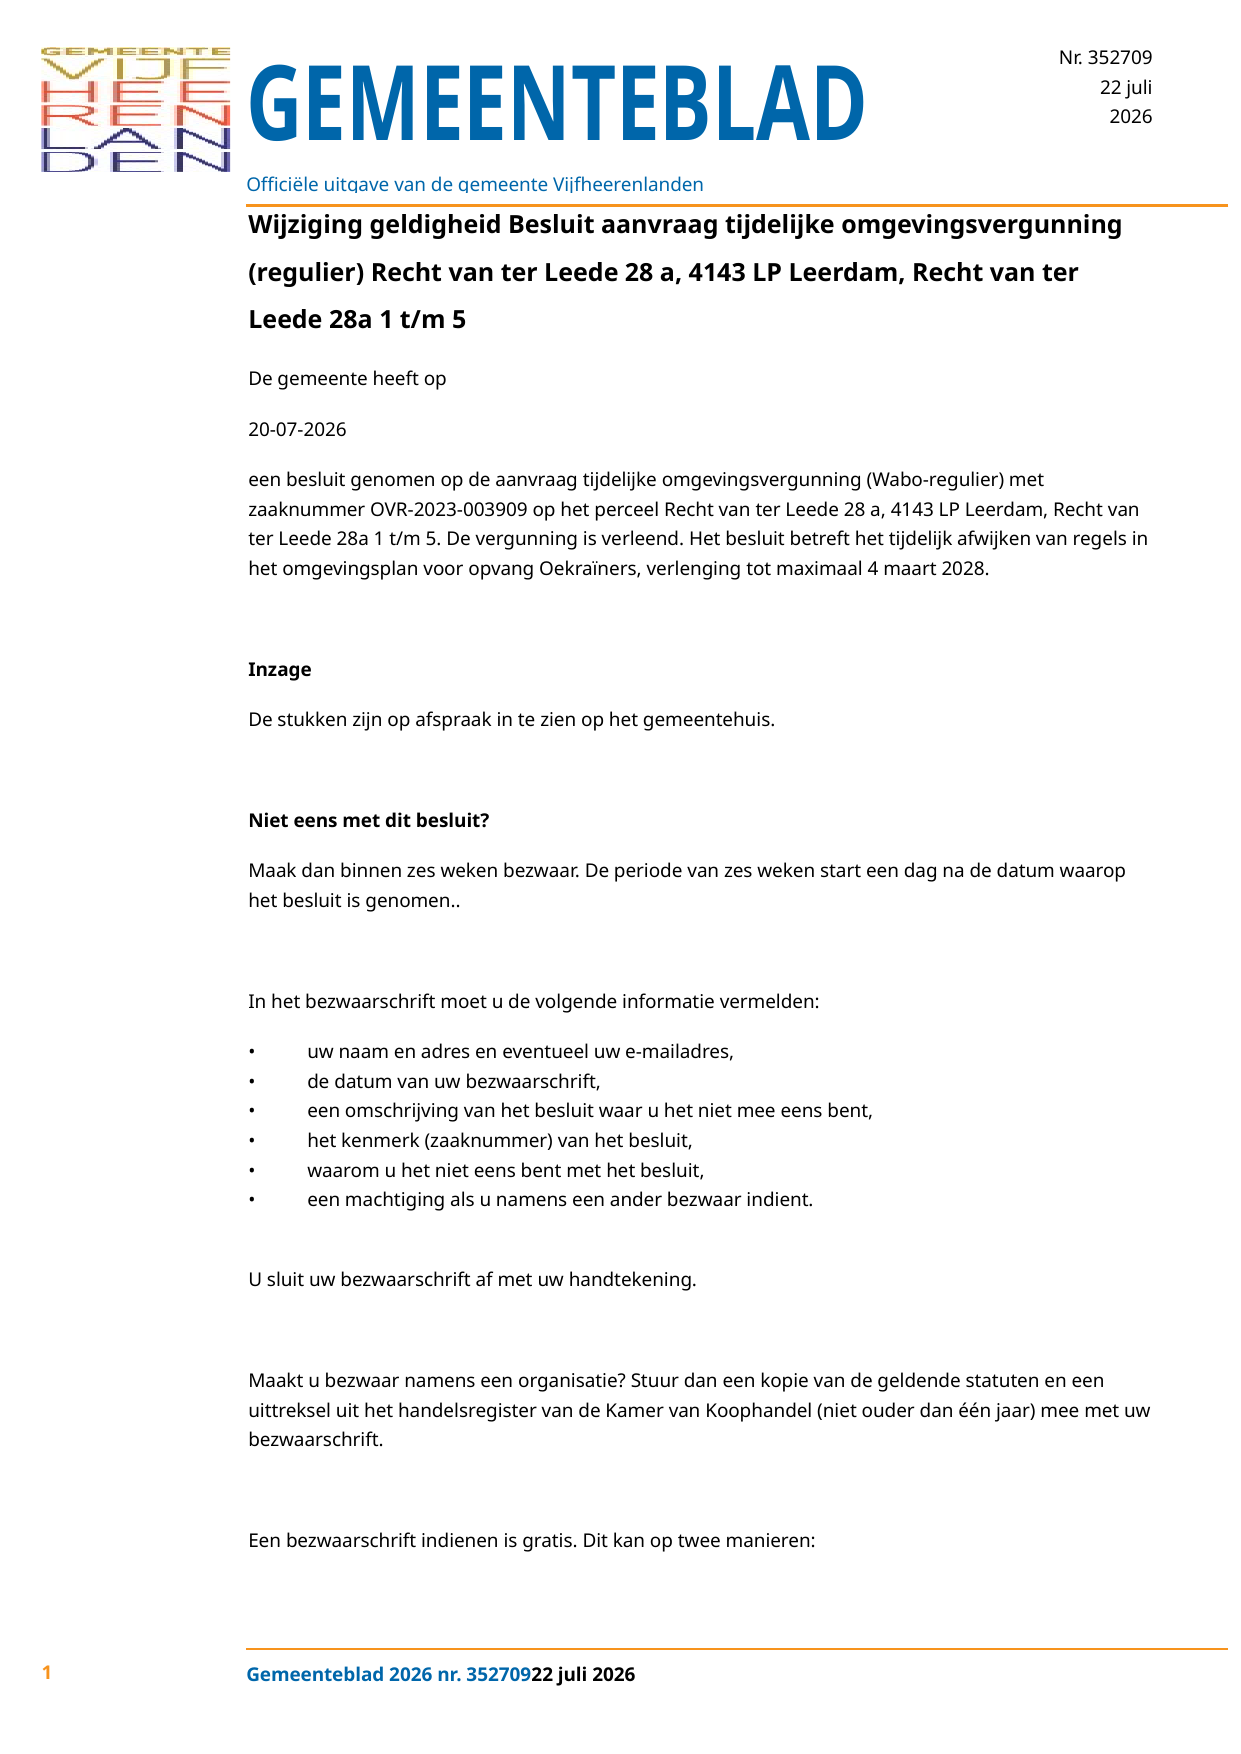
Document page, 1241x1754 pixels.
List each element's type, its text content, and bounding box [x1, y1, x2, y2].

list waarom u het niet eens bent met het besluit, [248, 1157, 1152, 1182]
text een besluit genomen op de aanvraag tijdelijke omgevingsvergunning (Wabo-regulier) met zaaknummer OVR-2023-003909 op het perceel Recht van ter Leede 28 a, 4143 LP Leerdam, Recht van ter Leede 28a 1 t/m 5. De vergunning is verleend. Het besluit betreft het tijdelijk afwijken van regels in het omgevingsplan voor opvang Oekraïners, verlenging tot maximaal 4 maart 2028. [248, 466, 1152, 581]
list een machtiging als u namens een ander bezwaar indient. [248, 1186, 1152, 1212]
text Inzage [248, 656, 1152, 682]
text U sluit uw bezwaarschrift af met uw handtekening. [248, 1266, 1152, 1292]
text De gemeente heeft op [248, 366, 1152, 391]
list het kenmerk (zaaknummer) van het besluit, [248, 1127, 1152, 1153]
text 20-07-2026 [248, 416, 1152, 442]
list een omschrijving van het besluit waar u het niet mee eens bent, [248, 1098, 1152, 1123]
text In het bezwaarschrift moet u de volgende informatie vermelden: [248, 988, 1152, 1014]
text Wijziging geldigheid Besluit aanvraag tijdelijke omgevingsvergunning (regulier) Recht van ter Leede 28 a, 4143 LP Leerdam, Recht van ter Leede 28a 1 t/m 5 [248, 207, 1152, 336]
text De stukken zijn op afspraak in te zien op het gemeentehuis. [248, 706, 1152, 732]
picture [41, 47, 231, 172]
text Maak dan binnen zes weken bezwaar. De periode van zes weken start een dag na de datum waarop het besluit is genomen.. [248, 858, 1152, 913]
list uw naam en adres en eventueel uw e-mailadres, [248, 1038, 1152, 1064]
text Maakt u bezwaar namens een organisatie? Stuur dan een kopie van de geldende statuten en een uittreksel uit het handelsregister van de Kamer van Koophandel (niet ouder dan één jaar) mee met uw bezwaarschrift. [248, 1367, 1152, 1452]
list de datum van uw bezwaarschrift, [248, 1068, 1152, 1094]
text Een bezwaarschrift indienen is gratis. Dit kan op twee manieren: [248, 1527, 1152, 1553]
text Niet eens met dit besluit? [248, 807, 1152, 833]
